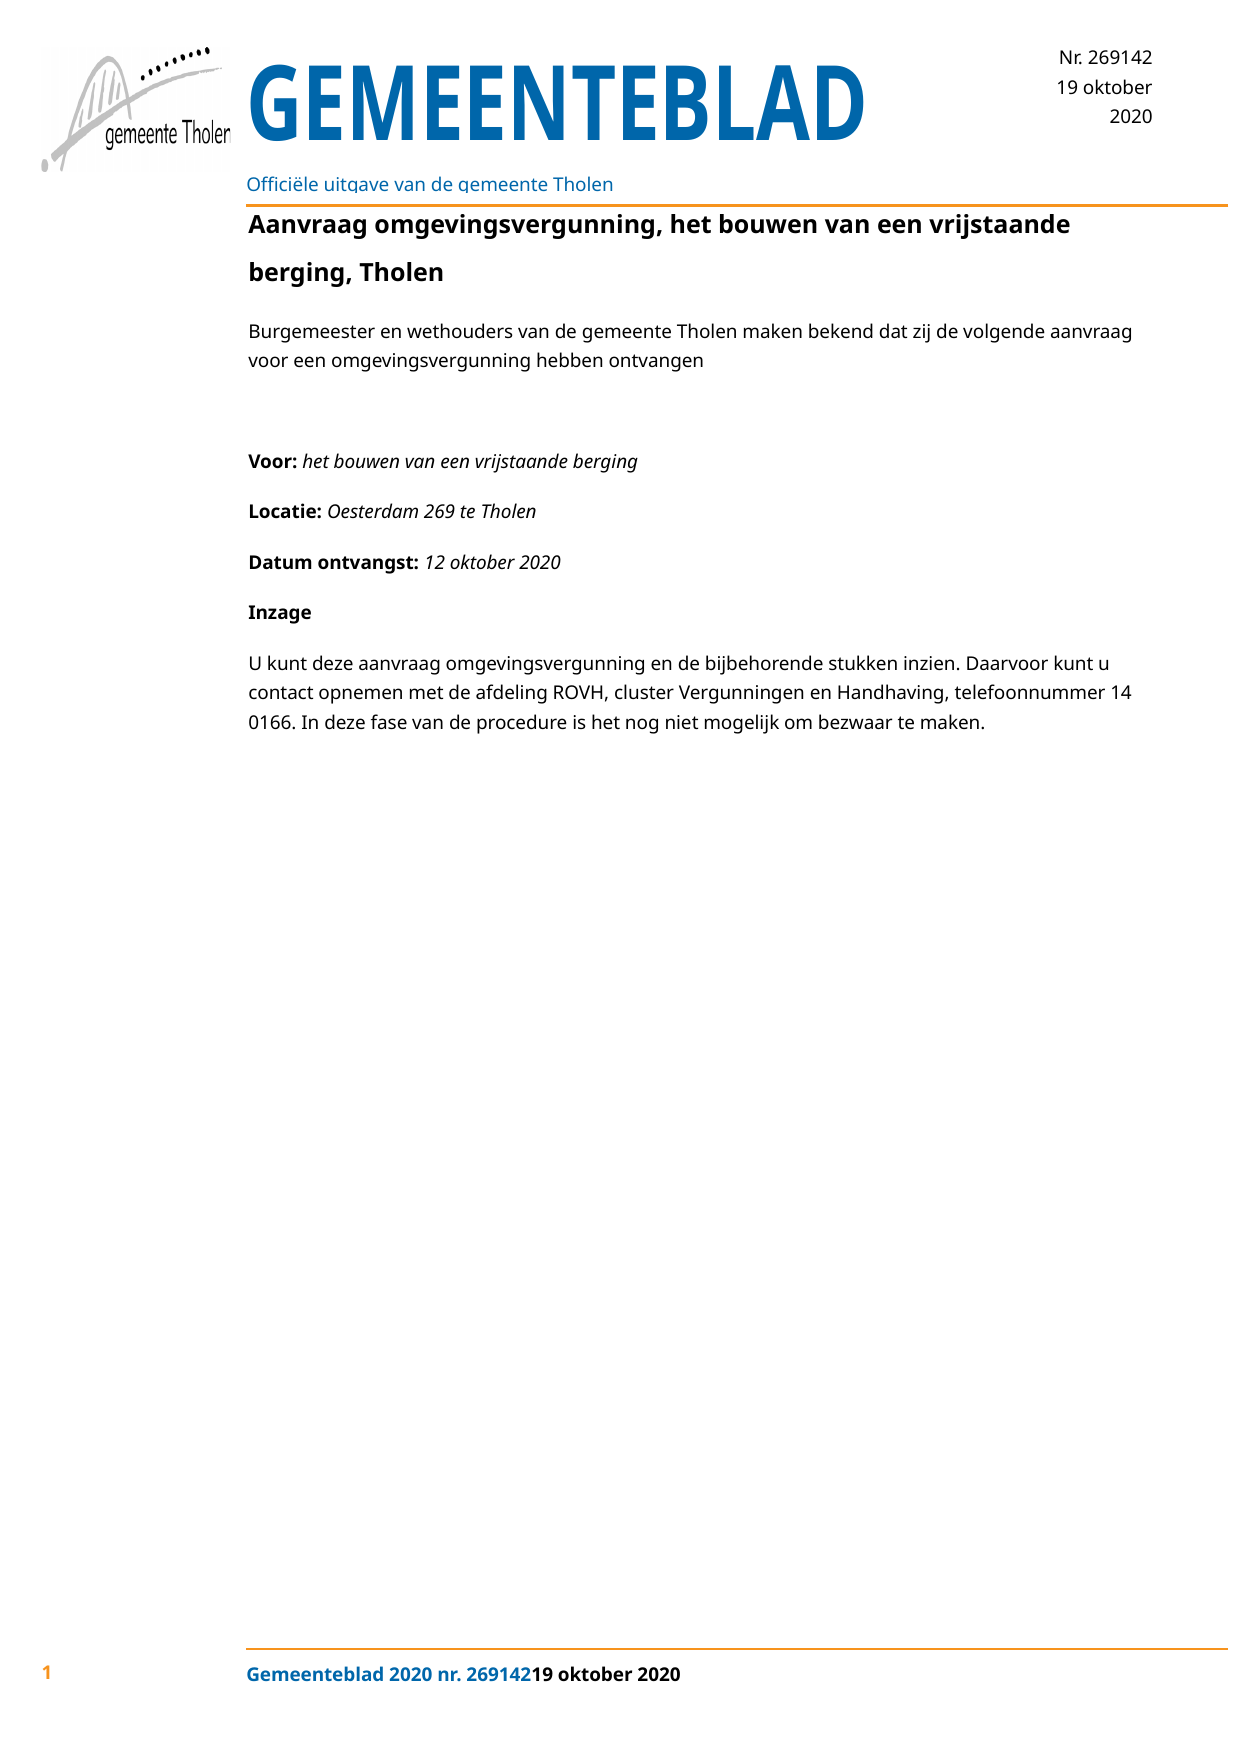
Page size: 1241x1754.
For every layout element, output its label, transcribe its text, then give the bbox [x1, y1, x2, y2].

text Burgemeester en wethouders van de gemeente Tholen maken bekend dat zij de volgende aanvraag voor een omgevingsvergunning hebben ontvangen [248, 318, 1152, 373]
text Datum ontvangst: 12 oktober 2020 [248, 549, 1152, 575]
text U kunt deze aanvraag omgevingsvergunning en de bijbehorende stukken inzien. Daarvoor kunt u contact opnemen met de afdeling ROVH, cluster Vergunningen en Handhaving, telefoonnummer 14 0166. In deze fase van de procedure is het nog niet mogelijk om bezwaar te maken. [248, 650, 1152, 735]
text Voor: het bouwen van een vrijstaande berging [248, 448, 1152, 474]
text Locatie: Oesterdam 269 te Tholen [248, 499, 1152, 524]
text Inzage [248, 599, 1152, 625]
text Aanvraag omgevingsvergunning, het bouwen van een vrijstaande berging, Tholen [248, 207, 1152, 288]
picture [41, 47, 231, 172]
